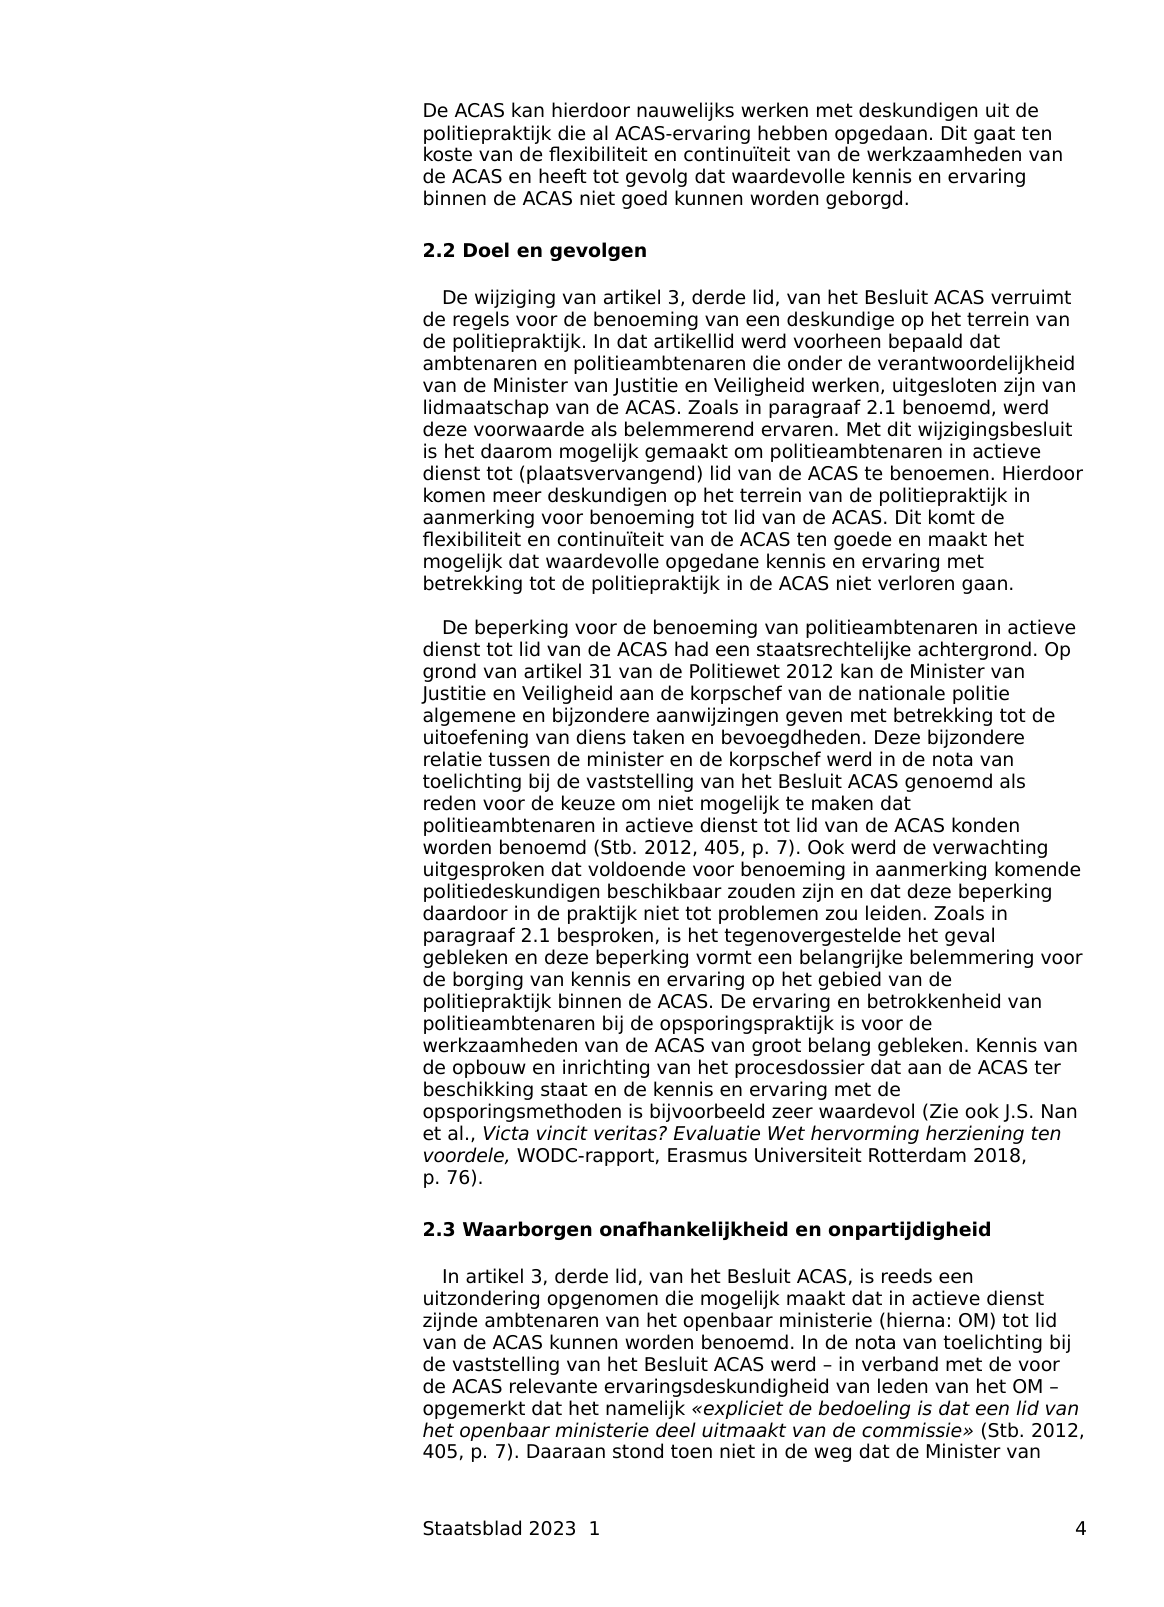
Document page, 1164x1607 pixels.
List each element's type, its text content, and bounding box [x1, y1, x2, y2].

subtitle 2.2 Doel en gevolgen [422, 240, 1087, 262]
text In artikel 3, derde lid, van het Besluit ACAS, is reeds een uitzondering opgenomen die mogelijk maakt dat in actieve dienst zijnde ambtenaren van het openbaar ministerie (hierna: OM) tot lid van de ACAS kunnen worden benoemd. In de nota van toelichting bij de vaststelling van het Besluit ACAS werd – in verband met de voor de ACAS relevante ervaringsdeskundigheid van leden van het OM – opgemerkt dat het namelijk «expliciet de bedoeling is dat een lid van het openbaar ministerie deel uitmaakt van de commissie» (Stb. 2012, 405, p. 7). Daaraan stond toen niet in de weg dat de Minister van [422, 1266, 1087, 1463]
subtitle 2.3 Waarborgen onafhankelijkheid en onpartijdigheid [422, 1219, 1087, 1241]
text De ACAS kan hierdoor nauwelijks werken met deskundigen uit de politiepraktijk die al ACAS-ervaring hebben opgedaan. Dit gaat ten koste van de flexibiliteit en continuïteit van de werkzaamheden van de ACAS en heeft tot gevolg dat waardevolle kennis en ervaring binnen de ACAS niet goed kunnen worden geborgd. [422, 100, 1087, 210]
text De wijziging van artikel 3, derde lid, van het Besluit ACAS verruimt de regels voor de benoeming van een deskundige op het terrein van de politiepraktijk. In dat artikellid werd voorheen bepaald dat ambtenaren en politieambtenaren die onder de verantwoordelijkheid van de Minister van Justitie en Veiligheid werken, uitgesloten zijn van lidmaatschap van de ACAS. Zoals in paragraaf 2.1 benoemd, werd deze voorwaarde als belemmerend ervaren. Met dit wijzigingsbesluit is het daarom mogelijk gemaakt om politieambtenaren in actieve dienst tot (plaatsvervangend) lid van de ACAS te benoemen. Hierdoor komen meer deskundigen op het terrein van de politiepraktijk in aanmerking voor benoeming tot lid van de ACAS. Dit komt de flexibiliteit en continuïteit van de ACAS ten goede en maakt het mogelijk dat waardevolle opgedane kennis en ervaring met betrekking tot de politiepraktijk in de ACAS niet verloren gaan. [422, 287, 1087, 595]
text De beperking voor de benoeming van politieambtenaren in actieve dienst tot lid van de ACAS had een staatsrechtelijke achtergrond. Op grond van artikel 31 van de Politiewet 2012 kan de Minister van Justitie en Veiligheid aan de korpschef van de nationale politie algemene en bijzondere aanwijzingen geven met betrekking tot de uitoefening van diens taken en bevoegdheden. Deze bijzondere relatie tussen de minister en de korpschef werd in de nota van toelichting bij de vaststelling van het Besluit ACAS genoemd als reden voor de keuze om niet mogelijk te maken dat politieambtenaren in actieve dienst tot lid van de ACAS konden worden benoemd (Stb. 2012, 405, p. 7). Ook werd de verwachting uitgesproken dat voldoende voor benoeming in aanmerking komende politiedeskundigen beschikbaar zouden zijn en dat deze beperking daardoor in de praktijk niet tot problemen zou leiden. Zoals in paragraaf 2.1 besproken, is het tegenovergestelde het geval gebleken en deze beperking vormt een belangrijke belemmering voor de borging van kennis en ervaring op het gebied van de politiepraktijk binnen de ACAS. De ervaring en betrokkenheid van politieambtenaren bij de opsporingspraktijk is voor de werkzaamheden van de ACAS van groot belang gebleken. Kennis van de opbouw en inrichting van het procesdossier dat aan de ACAS ter beschikking staat en de kennis en ervaring met de opsporingsmethoden is bijvoorbeeld zeer waardevol (Zie ook J.S. Nan et al., Victa vincit veritas? Evaluatie Wet hervorming herziening ten voordele, WODC-rapport, Erasmus Universiteit Rotterdam 2018, p. 76). [422, 617, 1087, 1189]
